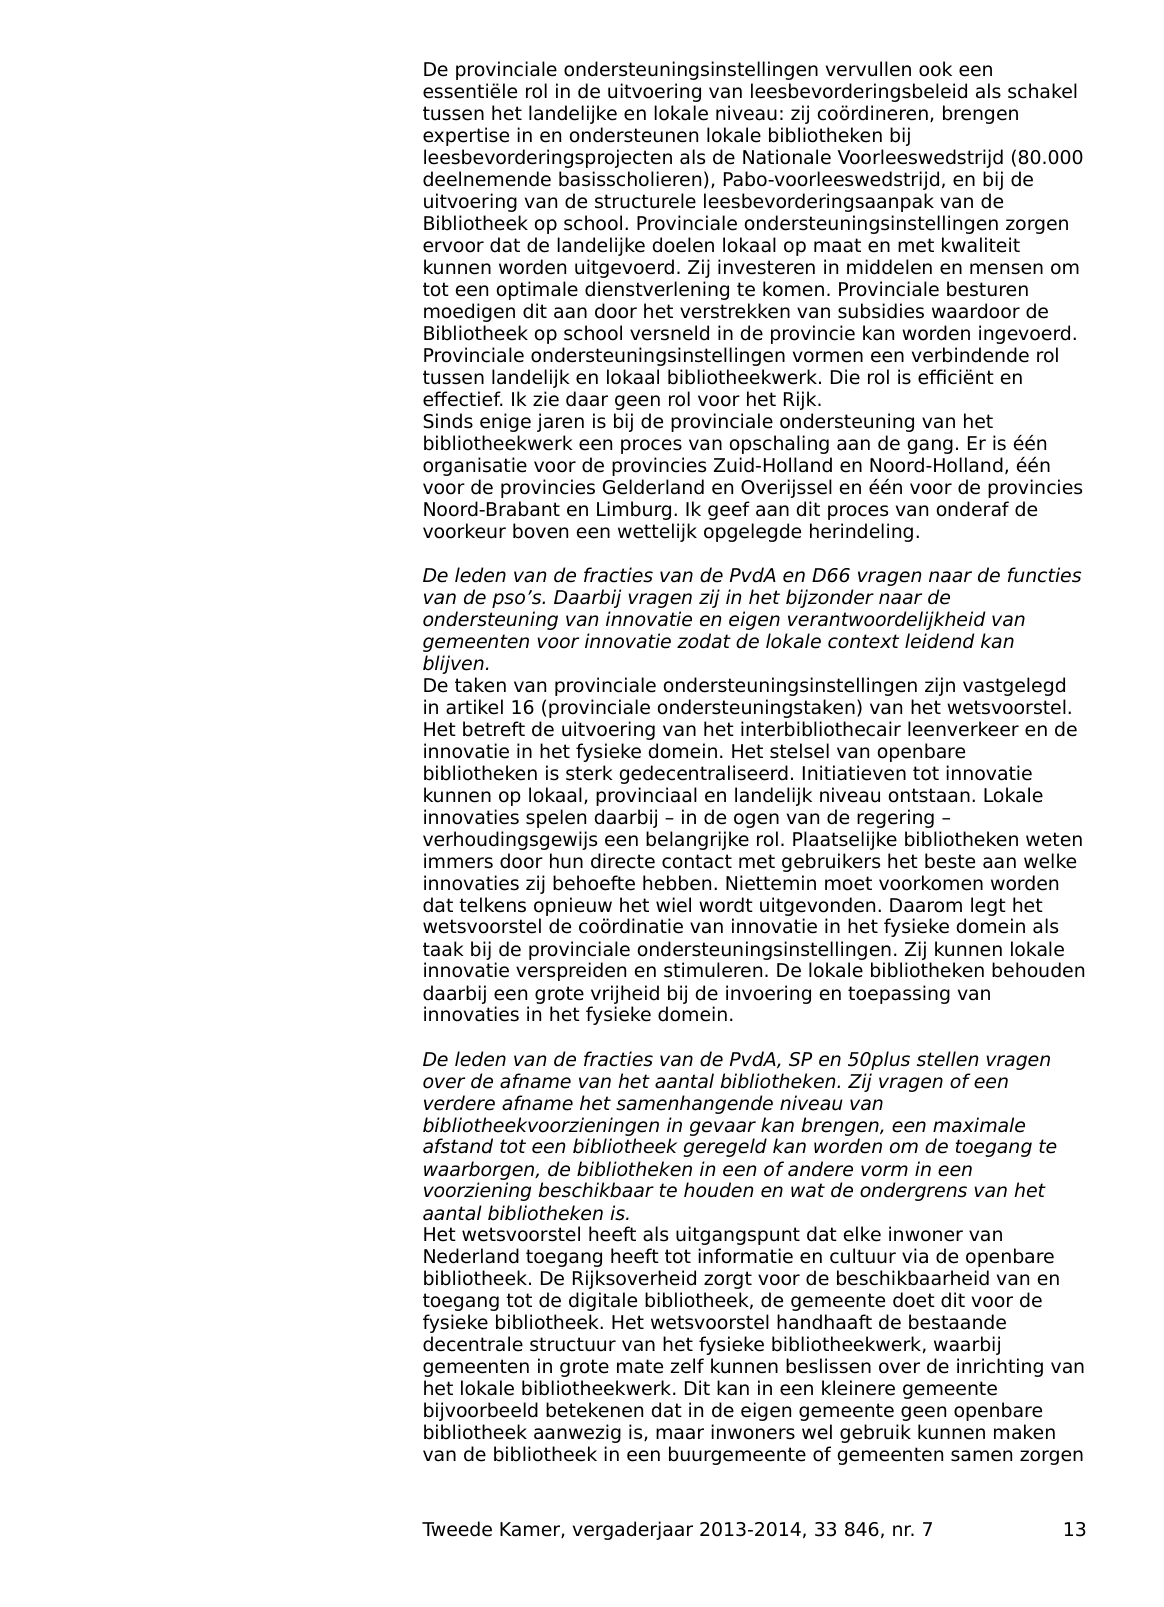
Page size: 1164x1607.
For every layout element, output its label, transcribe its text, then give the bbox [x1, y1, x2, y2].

text De provinciale ondersteuningsinstellingen vervullen ook een essentiële rol in de uitvoering van leesbevorderingsbeleid als schakel tussen het landelijke en lokale niveau: zij coördineren, brengen expertise in en ondersteunen lokale bibliotheken bij leesbevorderingsprojecten als de Nationale Voorleeswedstrijd (80.000 deelnemende basisscholieren), Pabo-voorleeswedstrijd, en bij de uitvoering van de structurele leesbevorderingsaanpak van de Bibliotheek op school. Provinciale ondersteuningsinstellingen zorgen ervoor dat de landelijke doelen lokaal op maat en met kwaliteit kunnen worden uitgevoerd. Zij investeren in middelen en mensen om tot een optimale dienstverlening te komen. Provinciale besturen moedigen dit aan door het verstrekken van subsidies waardoor de Bibliotheek op school versneld in de provincie kan worden ingevoerd. Provinciale ondersteuningsinstellingen vormen een verbindende rol tussen landelijk en lokaal bibliotheekwerk. Die rol is efficiënt en effectief. Ik zie daar geen rol voor het Rijk. [422, 59, 1087, 411]
text Sinds enige jaren is bij de provinciale ondersteuning van het bibliotheekwerk een proces van opschaling aan de gang. Er is één organisatie voor de provincies Zuid-Holland en Noord-Holland, één voor de provincies Gelderland en Overijssel en één voor de provincies Noord-Brabant en Limburg. Ik geef aan dit proces van onderaf de voorkeur boven een wettelijk opgelegde herindeling. [422, 411, 1087, 543]
text Het wetsvoorstel heeft als uitgangspunt dat elke inwoner van Nederland toegang heeft tot informatie en cultuur via de openbare bibliotheek. De Rijksoverheid zorgt voor de beschikbaarheid van en toegang tot de digitale bibliotheek, de gemeente doet dit voor de fysieke bibliotheek. Het wetsvoorstel handhaaft de bestaande decentrale structuur van het fysieke bibliotheekwerk, waarbij gemeenten in grote mate zelf kunnen beslissen over de inrichting van het lokale bibliotheekwerk. Dit kan in een kleinere gemeente bijvoorbeeld betekenen dat in de eigen gemeente geen openbare bibliotheek aanwezig is, maar inwoners wel gebruik kunnen maken van de bibliotheek in een buurgemeente of gemeenten samen zorgen [422, 1224, 1087, 1466]
text De leden van de fracties van de PvdA, SP en 50plus stellen vragen over de afname van het aantal bibliotheken. Zij vragen of een verdere afname het samenhangende niveau van bibliotheekvoorzieningen in gevaar kan brengen, een maximale afstand tot een bibliotheek geregeld kan worden om de toegang te waarborgen, de bibliotheken in een of andere vorm in een voorziening beschikbaar te houden en wat de ondergrens van het aantal bibliotheken is. [422, 1048, 1087, 1224]
text De taken van provinciale ondersteuningsinstellingen zijn vastgelegd in artikel 16 (provinciale ondersteuningstaken) van het wetsvoorstel. Het betreft de uitvoering van het interbibliothecair leenverkeer en de innovatie in het fysieke domein. Het stelsel van openbare bibliotheken is sterk gedecentraliseerd. Initiatieven tot innovatie kunnen op lokaal, provinciaal en landelijk niveau ontstaan. Lokale innovaties spelen daarbij – in de ogen van de regering – verhoudingsgewijs een belangrijke rol. Plaatselijke bibliotheken weten immers door hun directe contact met gebruikers het beste aan welke innovaties zij behoefte hebben. Niettemin moet voorkomen worden dat telkens opnieuw het wiel wordt uitgevonden. Daarom legt het wetsvoorstel de coördinatie van innovatie in het fysieke domein als taak bij de provinciale ondersteuningsinstellingen. Zij kunnen lokale innovatie verspreiden en stimuleren. De lokale bibliotheken behouden daarbij een grote vrijheid bij de invoering en toepassing van innovaties in het fysieke domein. [422, 675, 1087, 1026]
text De leden van de fracties van de PvdA en D66 vragen naar de functies van de pso’s. Daarbij vragen zij in het bijzonder naar de ondersteuning van innovatie en eigen verantwoordelijkheid van gemeenten voor innovatie zodat de lokale context leidend kan blijven. [422, 565, 1087, 675]
